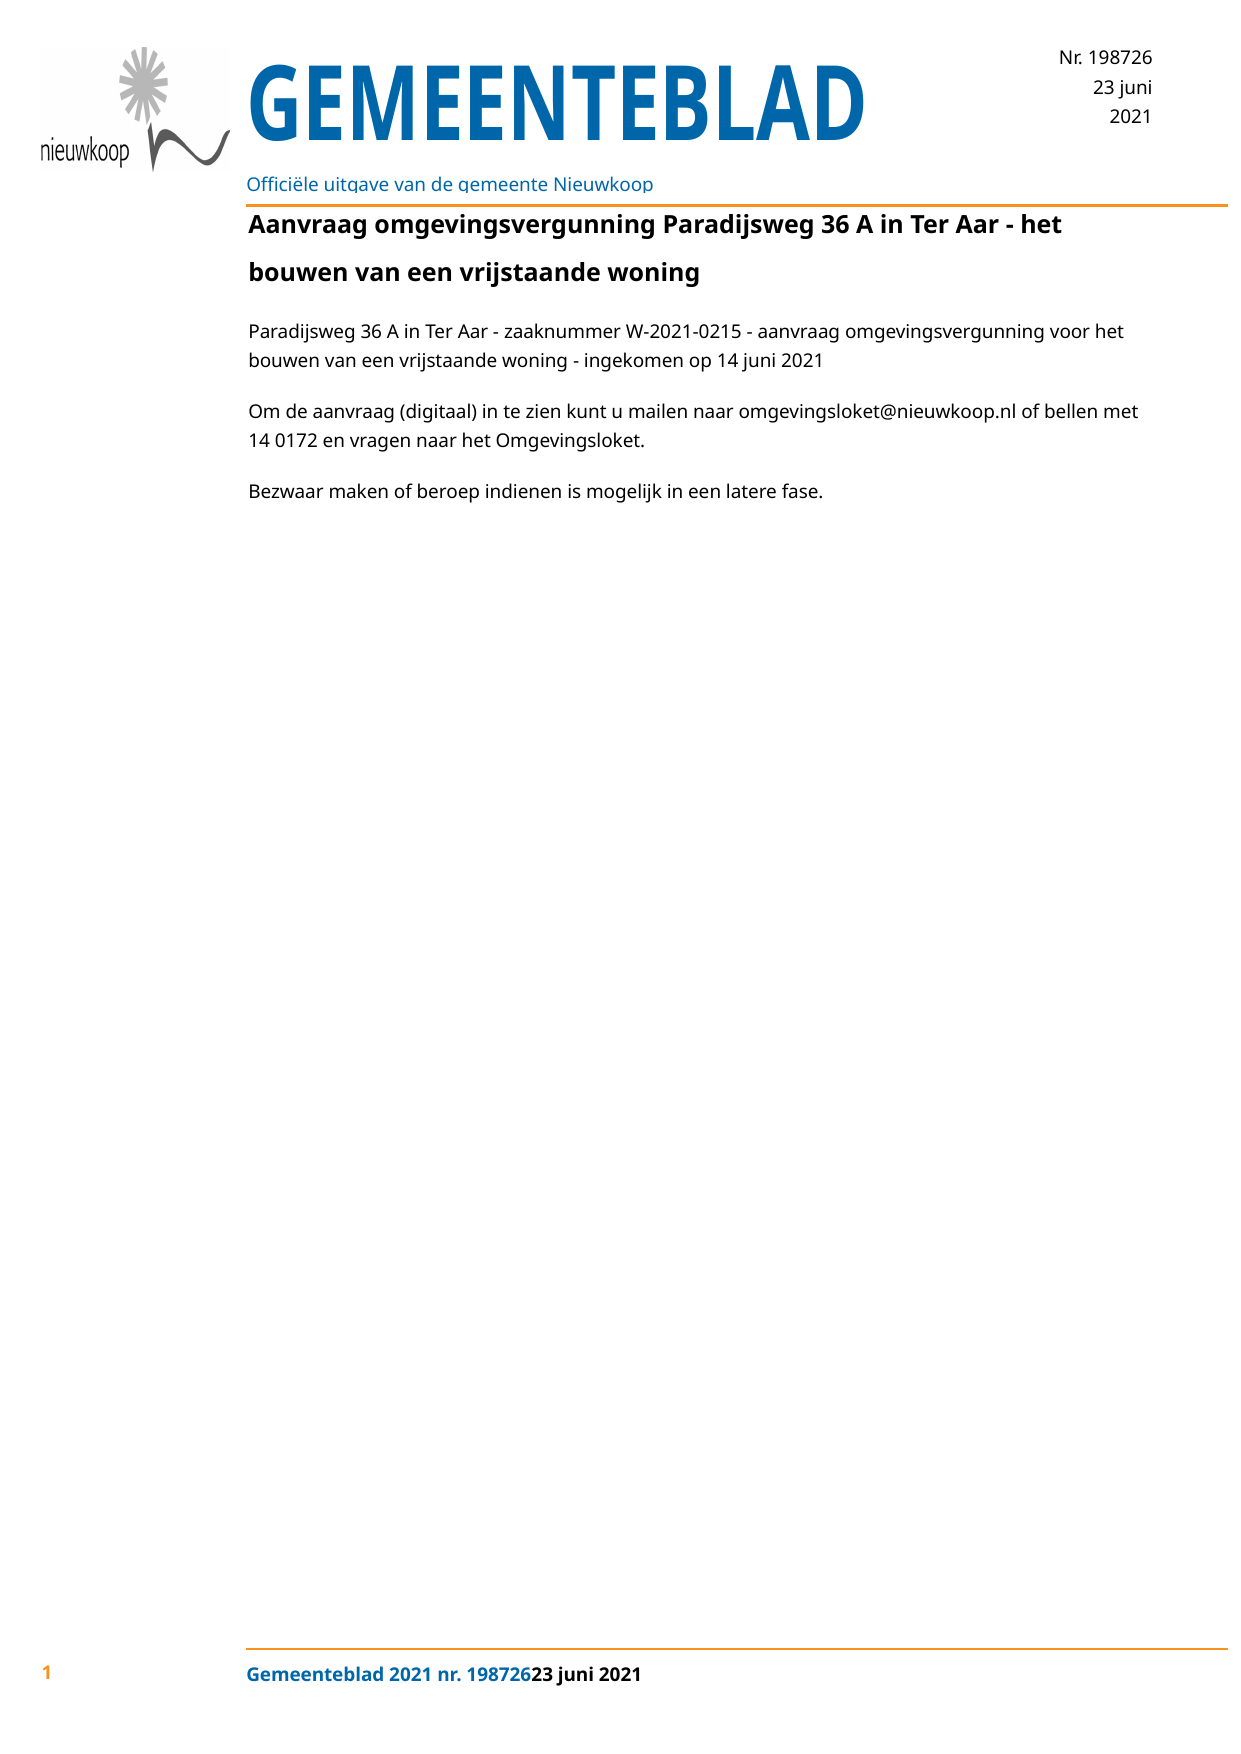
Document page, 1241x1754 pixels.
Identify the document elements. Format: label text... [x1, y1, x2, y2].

text Om de aanvraag (digitaal) in te zien kunt u mailen naar omgevingsloket@nieuwkoop.nl of bellen met 14 0172 en vragen naar het Omgevingsloket. [248, 398, 1152, 453]
text Paradijsweg 36 A in Ter Aar - zaaknummer W-2021-0215 - aanvraag omgevingsvergunning voor het bouwen van een vrijstaande woning - ingekomen op 14 juni 2021 [248, 318, 1152, 373]
picture [41, 47, 231, 172]
text Bezwaar maken of beroep indienen is mogelijk in een latere fase. [248, 478, 1152, 504]
text Aanvraag omgevingsvergunning Paradijsweg 36 A in Ter Aar - het bouwen van een vrijstaande woning [248, 207, 1152, 288]
